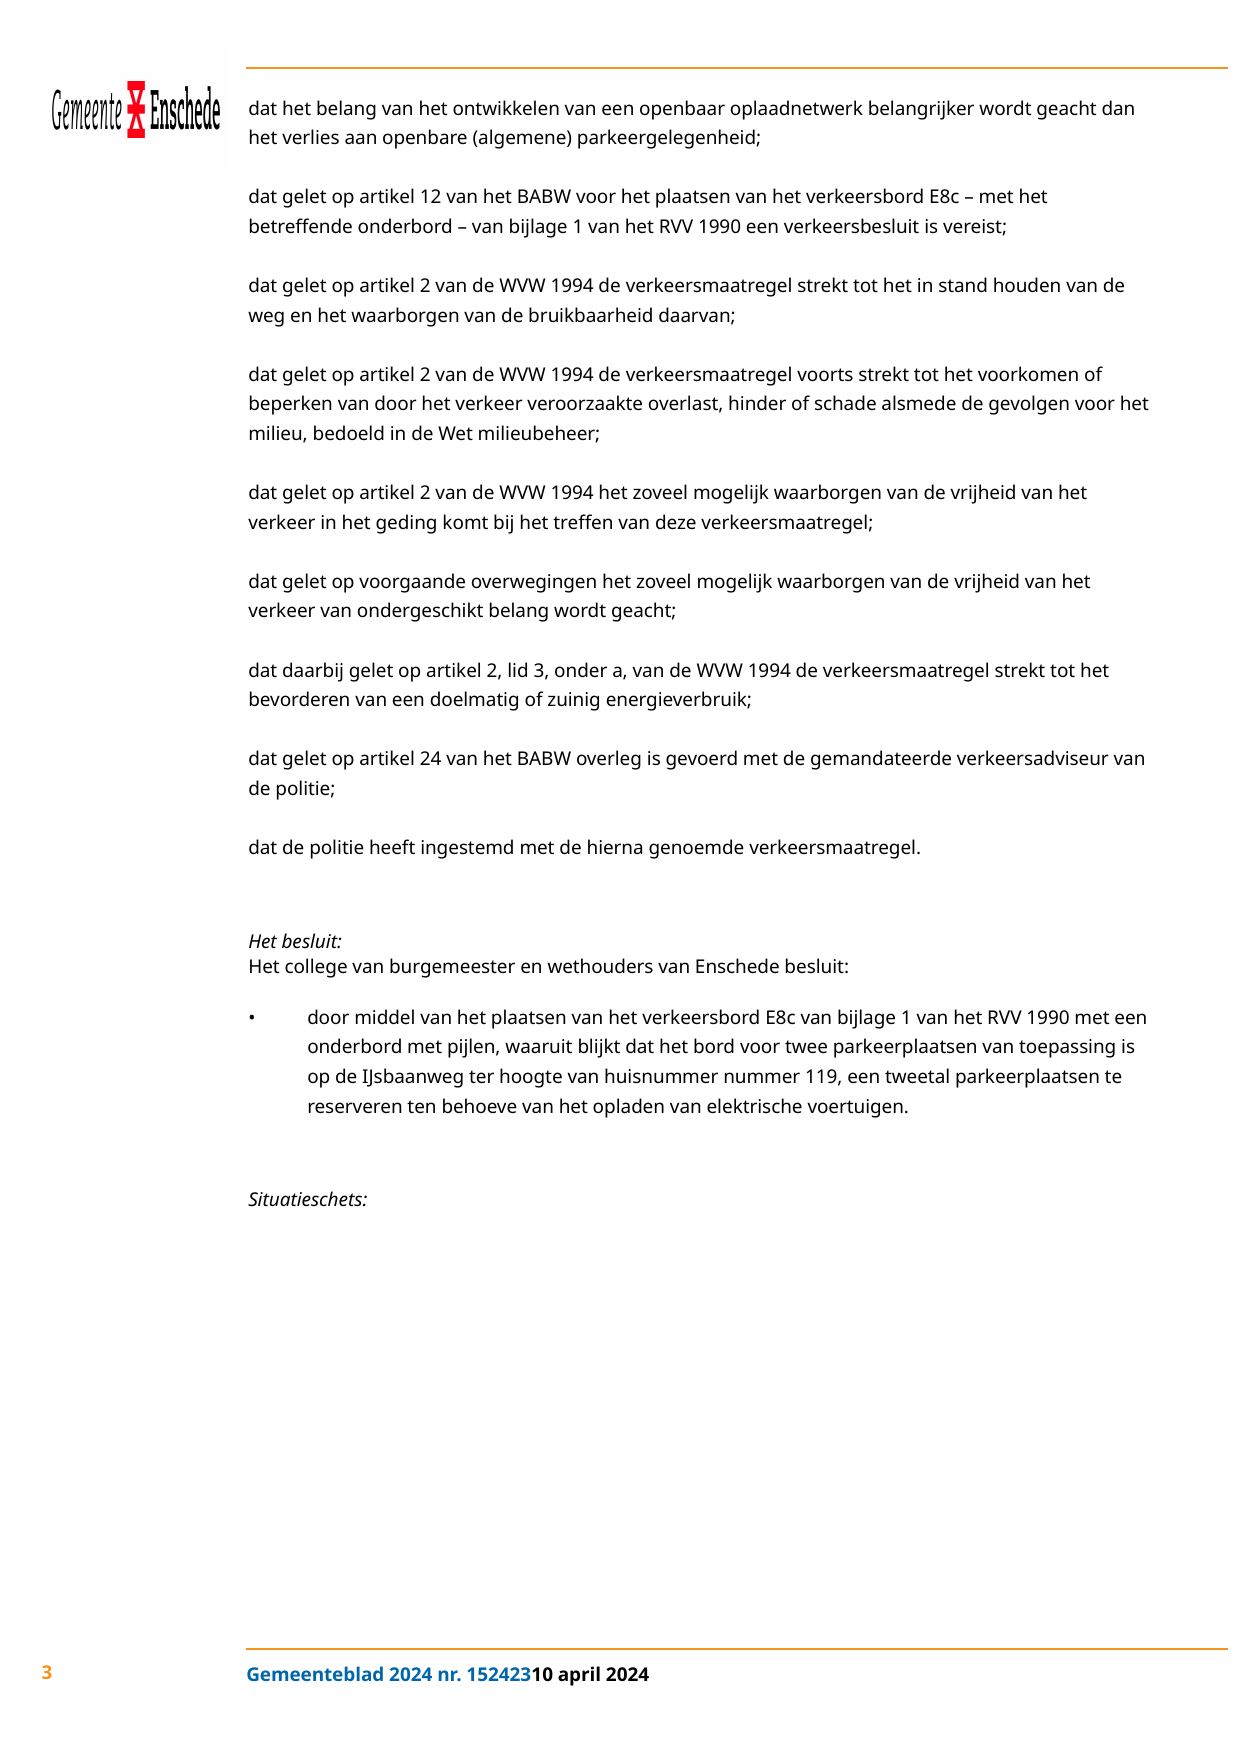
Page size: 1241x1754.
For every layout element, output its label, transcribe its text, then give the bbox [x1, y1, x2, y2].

text dat gelet op artikel 2 van de WVW 1994 het zoveel mogelijk waarborgen van de vrijheid van het verkeer in het geding komt bij het treffen van deze verkeersmaatregel; [248, 479, 1152, 535]
text dat gelet op artikel 2 van de WVW 1994 de verkeersmaatregel voorts strekt tot het voorkomen of beperken van door het verkeer veroorzaakte overlast, hinder of schade alsmede de gevolgen voor het milieu, bedoeld in de Wet milieubeheer; [248, 361, 1152, 446]
picture [41, 47, 231, 172]
text Het besluit: [248, 928, 1152, 954]
text dat gelet op voorgaande overwegingen het zoveel mogelijk waarborgen van de vrijheid van het verkeer van ondergeschikt belang wordt geacht; [248, 568, 1152, 623]
list door middel van het plaatsen van het verkeersbord E8c van bijlage 1 van het RVV 1990 met een onderbord met pijlen, waaruit blijkt dat het bord voor twee parkeerplaatsen van toepassing is op de IJsbaanweg ter hoogte van huisnummer nummer 119, een tweetal parkeerplaatsen te reserveren ten behoeve van het opladen van elektrische voertuigen. [248, 1004, 1152, 1118]
text Situatieschets: [248, 1186, 1152, 1212]
text dat gelet op artikel 24 van het BABW overleg is gevoerd met de gemandateerde verkeersadviseur van de politie; [248, 746, 1152, 801]
text dat gelet op artikel 12 van het BABW voor het plaatsen van het verkeersbord E8c – met het betreffende onderbord – van bijlage 1 van het RVV 1990 een verkeersbesluit is vereist; [248, 183, 1152, 239]
text dat het belang van het ontwikkelen van een openbaar oplaadnetwerk belangrijker wordt geacht dan het verlies aan openbare (algemene) parkeergelegenheid; [248, 95, 1152, 150]
text Het college van burgemeester en wethouders van Enschede besluit: [248, 954, 1152, 979]
text dat de politie heeft ingestemd met de hierna genoemde verkeersmaatregel. [248, 834, 1152, 860]
text dat gelet op artikel 2 van de WVW 1994 de verkeersmaatregel strekt tot het in stand houden van de weg en het waarborgen van de bruikbaarheid daarvan; [248, 272, 1152, 328]
text dat daarbij gelet op artikel 2, lid 3, onder a, van de WVW 1994 de verkeersmaatregel strekt tot het bevorderen van een doelmatig of zuinig energieverbruik; [248, 657, 1152, 712]
